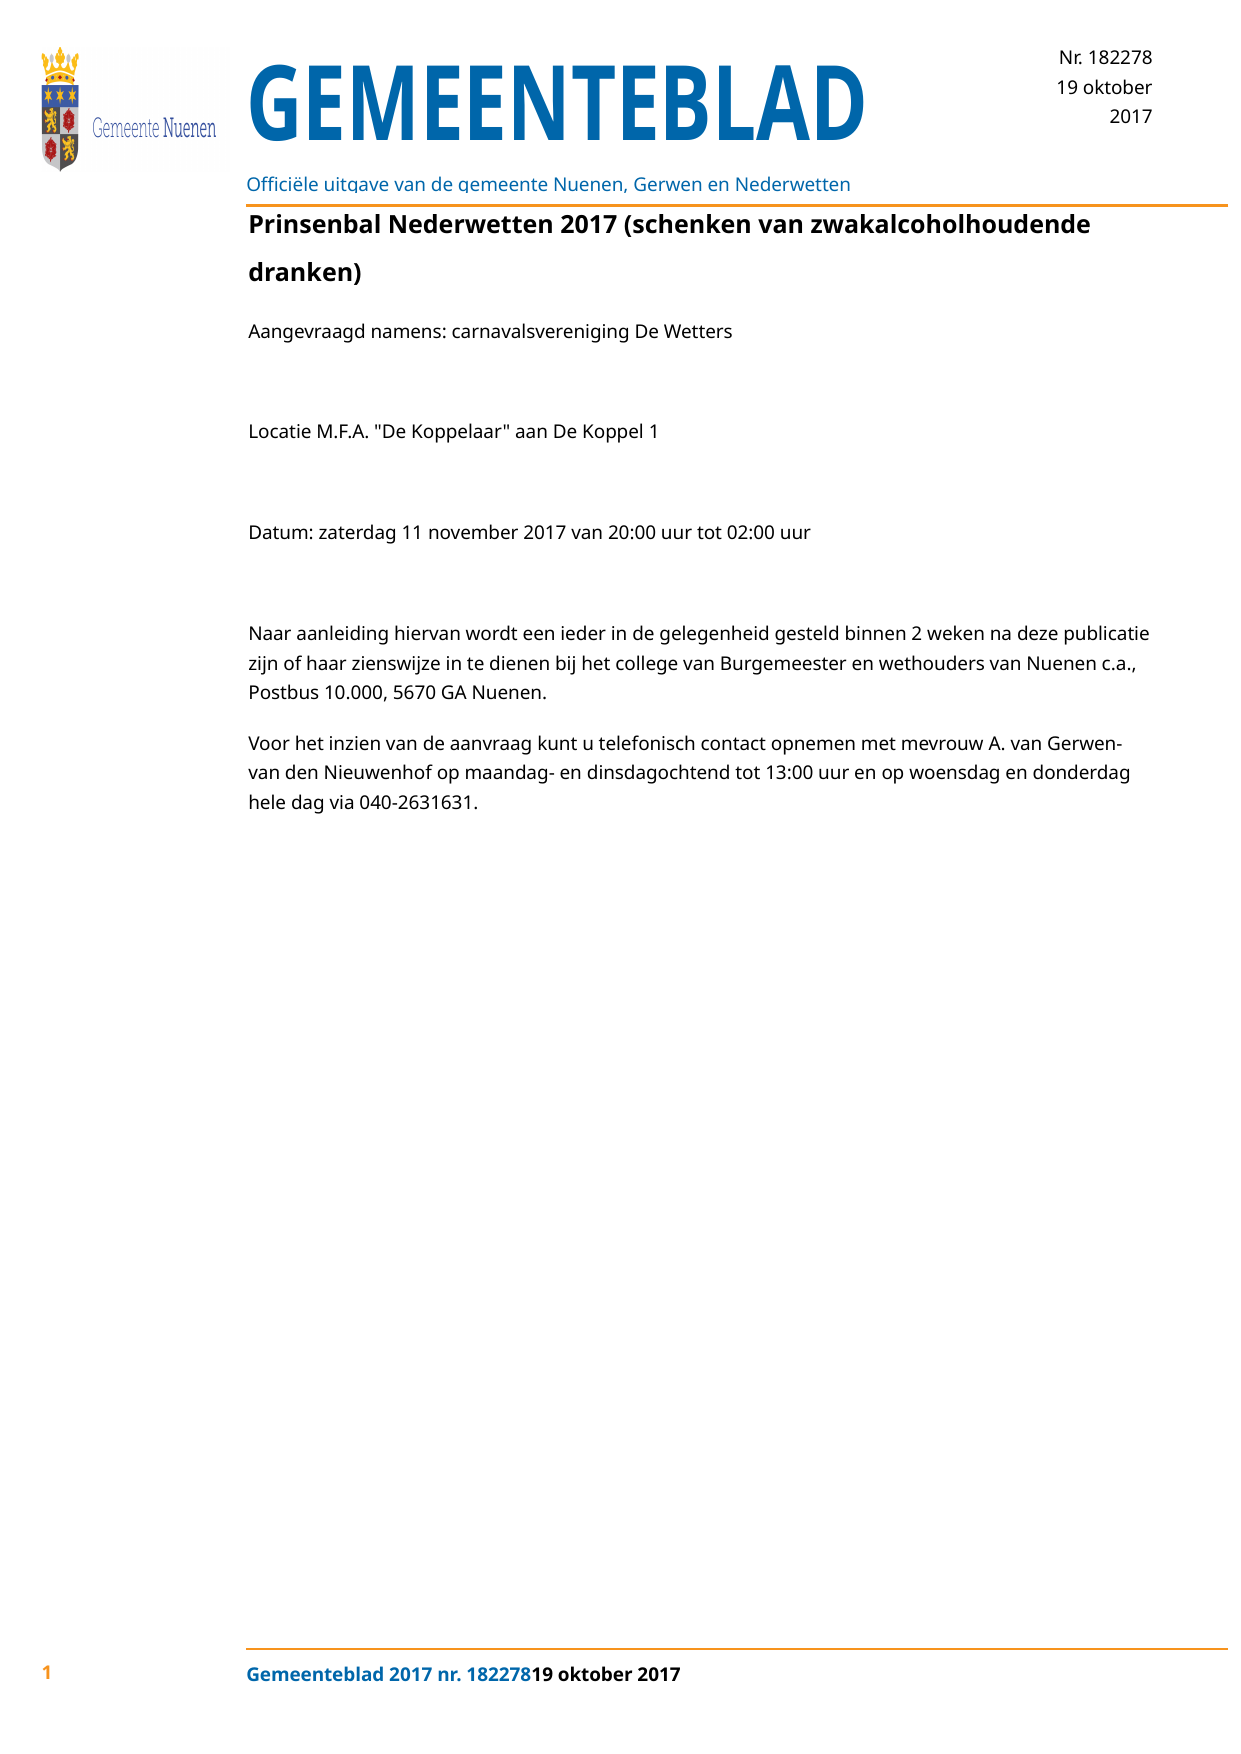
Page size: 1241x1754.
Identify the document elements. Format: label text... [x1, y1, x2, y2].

text Aangevraagd namens: carnavalsvereniging De Wetters [248, 318, 1152, 344]
text Prinsenbal Nederwetten 2017 (schenken van zwakalcoholhoudende dranken) [248, 207, 1152, 288]
text Voor het inzien van de aanvraag kunt u telefonisch contact opnemen met mevrouw A. van Gerwen-van den Nieuwenhof op maandag- en dinsdagochtend tot 13:00 uur en op woensdag en donderdag hele dag via 040-2631631. [248, 730, 1152, 815]
text Naar aanleiding hiervan wordt een ieder in de gelegenheid gesteld binnen 2 weken na deze publicatie zijn of haar zienswijze in te dienen bij het college van Burgemeester en wethouders van Nuenen c.a., Postbus 10.000, 5670 GA Nuenen. [248, 620, 1152, 705]
text Datum: zaterdag 11 november 2017 van 20:00 uur tot 02:00 uur [248, 519, 1152, 545]
text Locatie M.F.A. "De Koppelaar" aan De Koppel 1 [248, 419, 1152, 444]
picture [41, 47, 231, 172]
